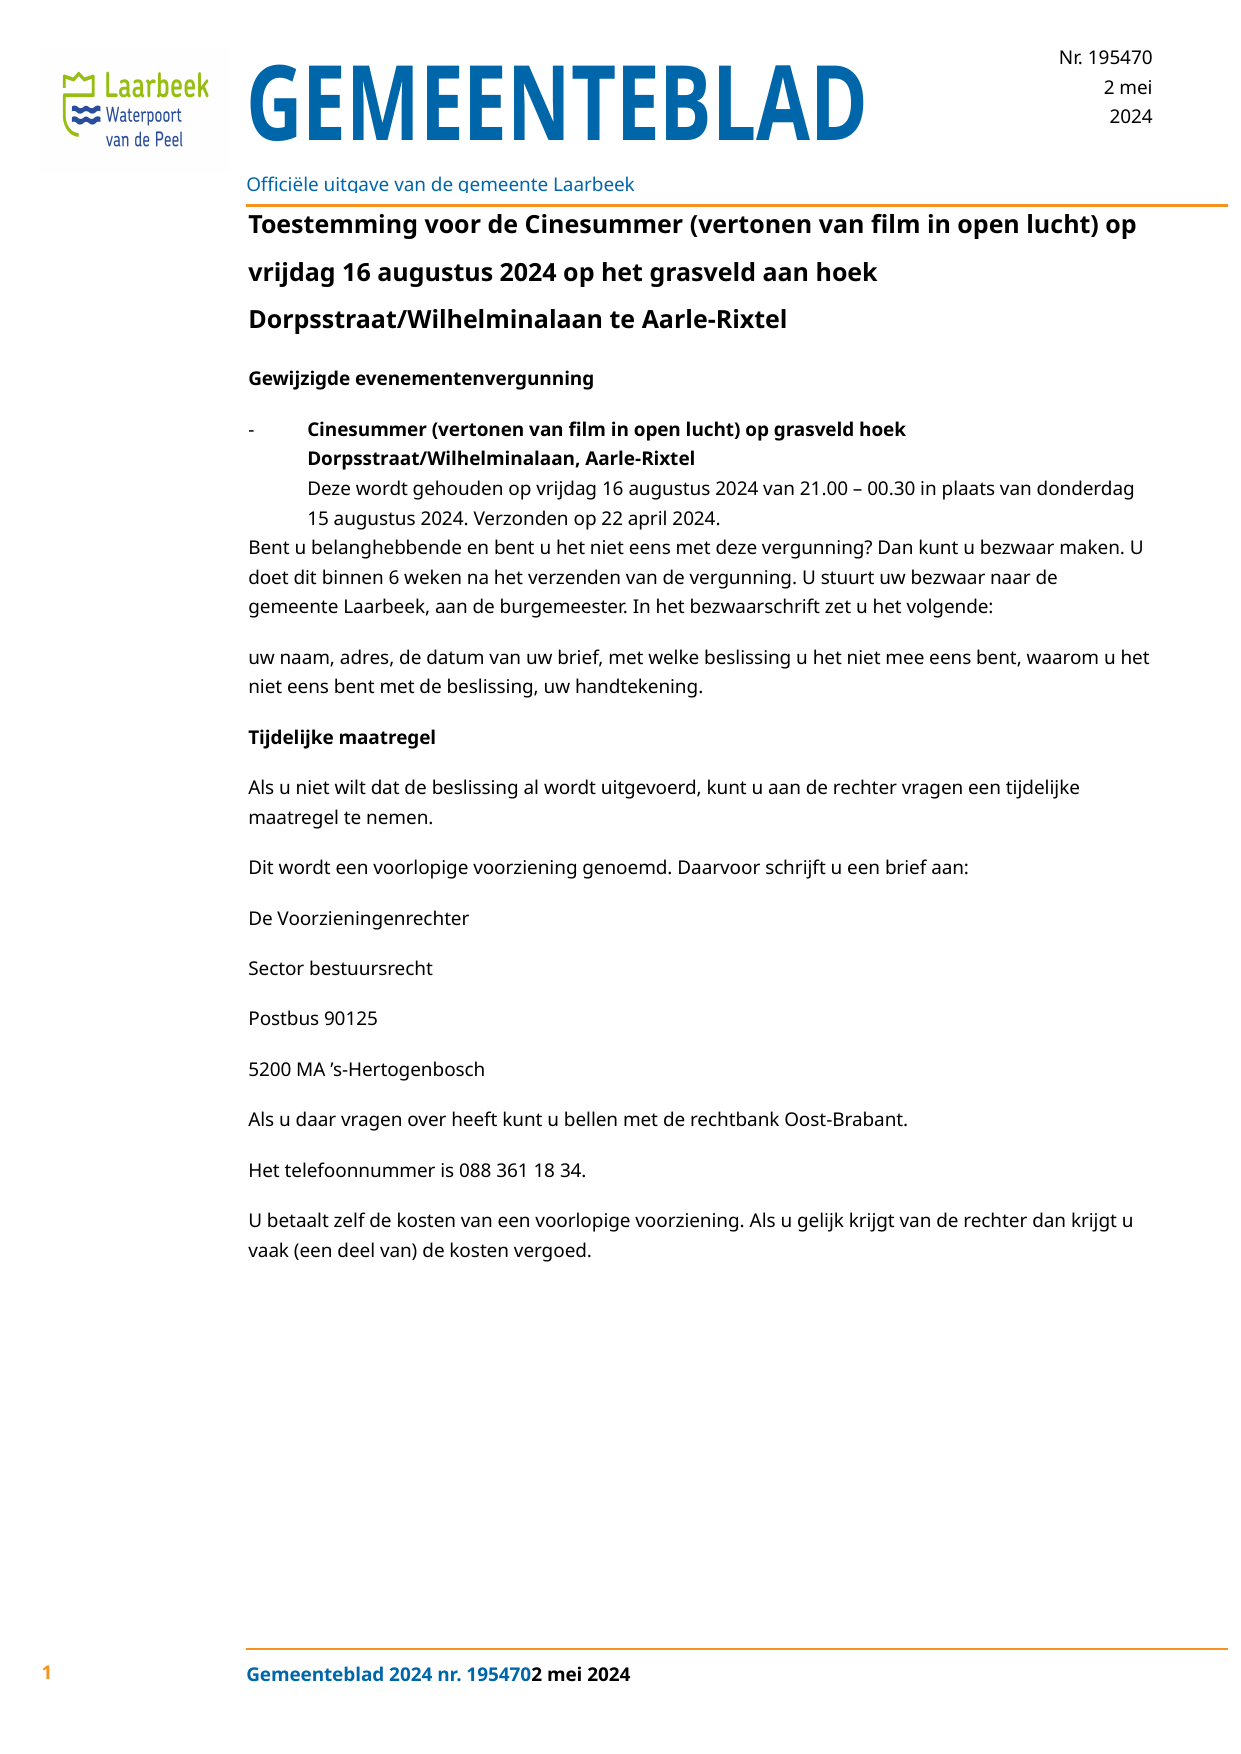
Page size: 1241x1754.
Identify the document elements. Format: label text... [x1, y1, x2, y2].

text Als u niet wilt dat de beslissing al wordt uitgevoerd, kunt u aan de rechter vragen een tijdelijke maatregel te nemen. [248, 774, 1152, 829]
picture [41, 47, 231, 172]
text Gewijzigde evenementenvergunning [248, 366, 1152, 391]
text Sector bestuursrecht [248, 955, 1152, 981]
list Deze wordt gehouden op vrijdag 16 augustus 2024 van 21.00 – 00.30 in plaats van donderdag 15 augustus 2024. Verzonden op 22 april 2024. [248, 475, 1152, 530]
text Bent u belanghebbende en bent u het niet eens met deze vergunning? Dan kunt u bezwaar maken. U doet dit binnen 6 weken na het verzenden van de vergunning. U stuurt uw bezwaar naar de gemeente Laarbeek, aan de burgemeester. In het bezwaarschrift zet u het volgende: [248, 534, 1152, 619]
text Als u daar vragen over heeft kunt u bellen met de rechtbank Oost-Brabant. [248, 1106, 1152, 1132]
text 5200 MA ’s-Hertogenbosch [248, 1056, 1152, 1082]
list Cinesummer (vertonen van film in open lucht) op grasveld hoek Dorpsstraat/Wilhelminalaan, Aarle-Rixtel [248, 416, 1152, 471]
text Dit wordt een voorlopige voorziening genoemd. Daarvoor schrijft u een brief aan: [248, 854, 1152, 880]
text Tijdelijke maatregel [248, 724, 1152, 749]
text uw naam, adres, de datum van uw brief, met welke beslissing u het niet mee eens bent, waarom u het niet eens bent met de beslissing, uw handtekening. [248, 644, 1152, 699]
text Toestemming voor de Cinesummer (vertonen van film in open lucht) op vrijdag 16 augustus 2024 op het grasveld aan hoek Dorpsstraat/Wilhelminalaan te Aarle-Rixtel [248, 207, 1152, 336]
text De Voorzieningenrechter [248, 905, 1152, 930]
text U betaalt zelf de kosten van een voorlopige voorziening. Als u gelijk krijgt van de rechter dan krijgt u vaak (een deel van) de kosten vergoed. [248, 1207, 1152, 1262]
text Postbus 90125 [248, 1006, 1152, 1031]
text Het telefoonnummer is 088 361 18 34. [248, 1157, 1152, 1182]
